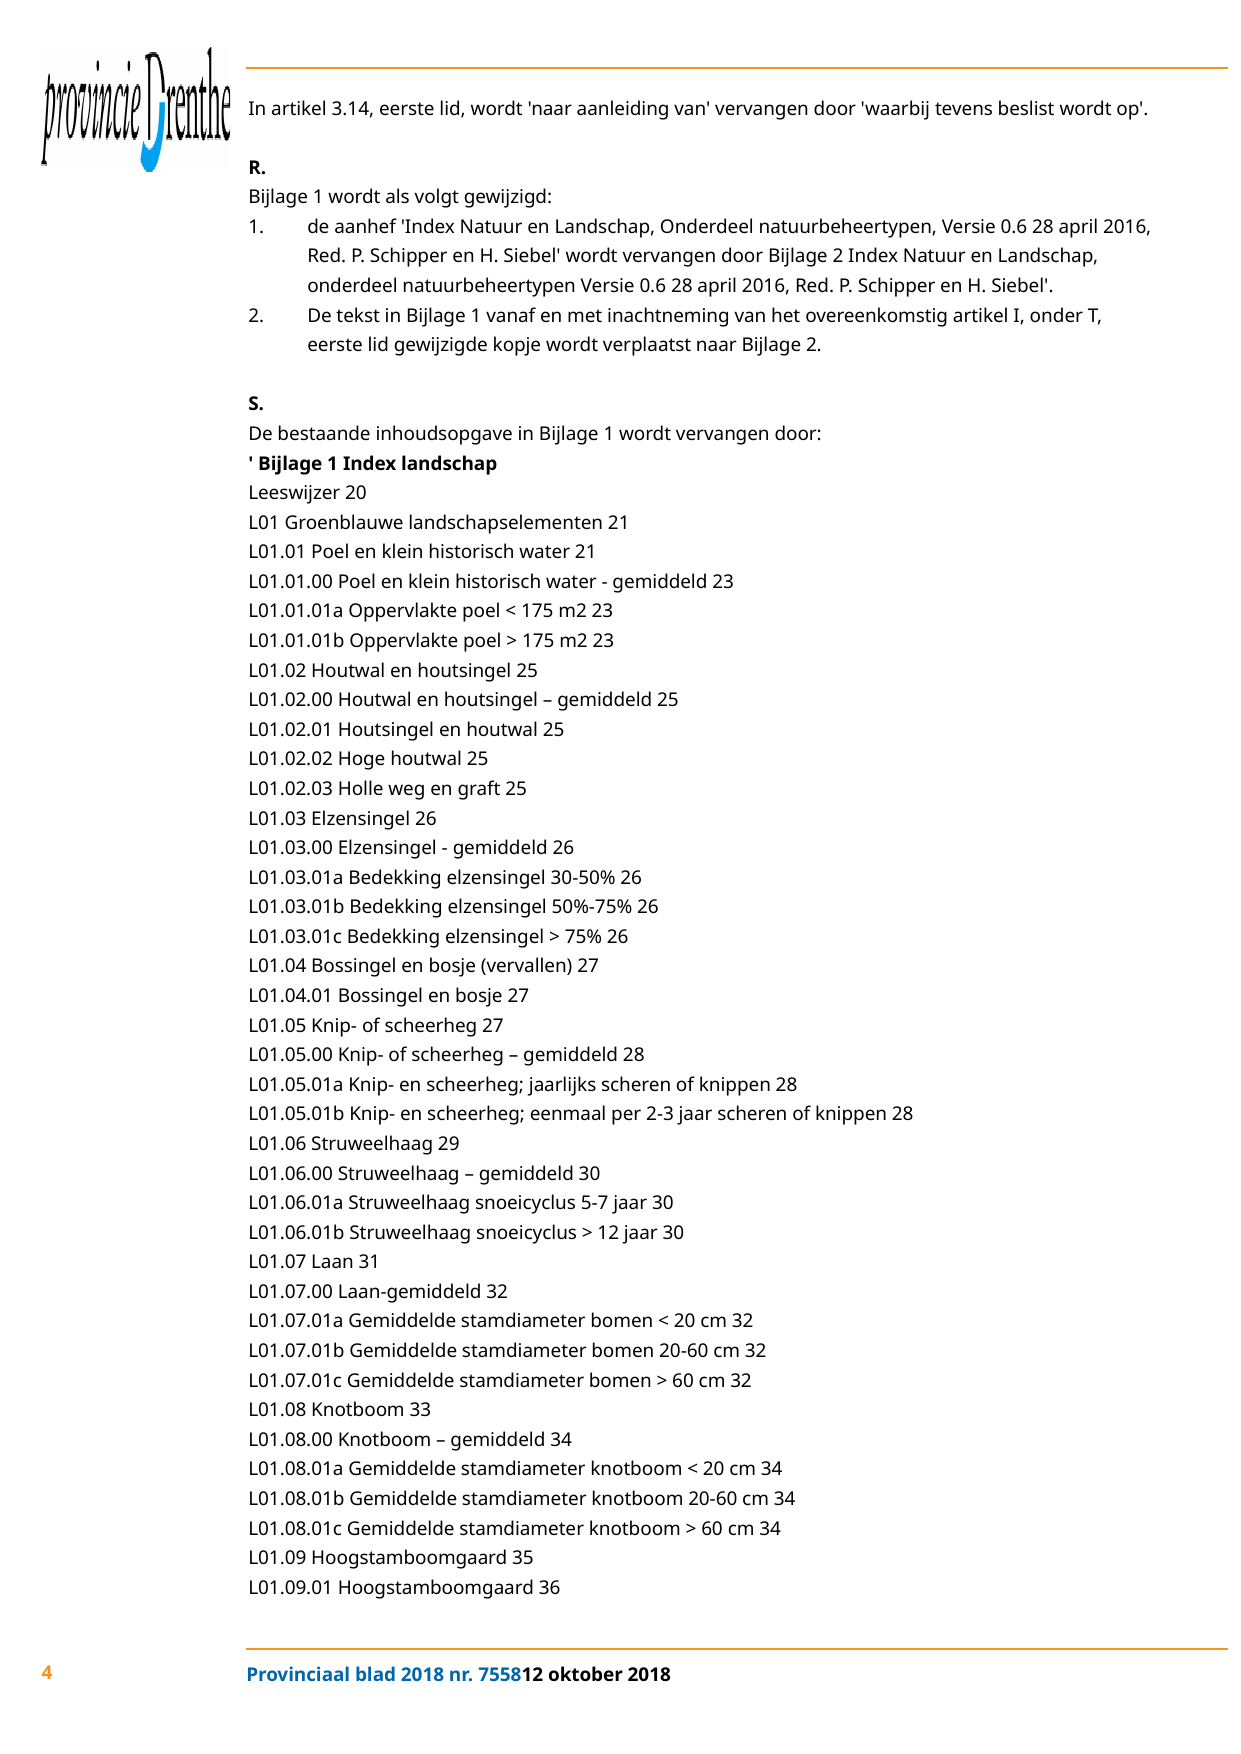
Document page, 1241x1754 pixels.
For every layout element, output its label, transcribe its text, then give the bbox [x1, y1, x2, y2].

text S. [248, 391, 1152, 416]
text L01.08.00 Knotboom – gemiddeld 34 [248, 1426, 1152, 1452]
text L01.06.01b Struweelhaag snoeicyclus > 12 jaar 30 [248, 1219, 1152, 1245]
text Bijlage 1 wordt als volgt gewijzigd: [248, 183, 1152, 209]
text L01 Groenblauwe landschapselementen 21 [248, 509, 1152, 535]
text L01.05.00 Knip- of scheerheg – gemiddeld 28 [248, 1041, 1152, 1067]
text L01.02 Houtwal en houtsingel 25 [248, 657, 1152, 683]
text L01.05 Knip- of scheerheg 27 [248, 1012, 1152, 1038]
text L01.07.00 Laan-gemiddeld 32 [248, 1278, 1152, 1304]
text L01.07 Laan 31 [248, 1248, 1152, 1274]
text L01.03 Elzensingel 26 [248, 805, 1152, 831]
text L01.04 Bossingel en bosje (vervallen) 27 [248, 953, 1152, 978]
text L01.01.01b Oppervlakte poel > 175 m2 23 [248, 627, 1152, 653]
text L01.02.00 Houtwal en houtsingel – gemiddeld 25 [248, 686, 1152, 712]
text ' Bijlage 1 Index landschap [248, 450, 1152, 476]
text De bestaande inhoudsopgave in Bijlage 1 wordt vervangen door: [248, 420, 1152, 446]
text L01.06.00 Struweelhaag – gemiddeld 30 [248, 1160, 1152, 1186]
text L01.08.01c Gemiddelde stamdiameter knotboom > 60 cm 34 [248, 1515, 1152, 1541]
list de aanhef 'Index Natuur en Landschap, Onderdeel natuurbeheertypen, Versie 0.6 28 april 2016, Red. P. Schipper en H. Siebel' wordt vervangen door Bijlage 2 Index Natuur en Landschap, onderdeel natuurbeheertypen Versie 0.6 28 april 2016, Red. P. Schipper en H. Siebel'. [248, 213, 1152, 298]
text L01.09.01 Hoogstamboomgaard 36 [248, 1574, 1152, 1600]
text L01.02.01 Houtsingel en houtwal 25 [248, 716, 1152, 742]
text L01.02.02 Hoge houtwal 25 [248, 746, 1152, 771]
text L01.04.01 Bossingel en bosje 27 [248, 982, 1152, 1008]
text L01.03.01c Bedekking elzensingel > 75% 26 [248, 923, 1152, 949]
text L01.03.01a Bedekking elzensingel 30-50% 26 [248, 864, 1152, 890]
text L01.08 Knotboom 33 [248, 1396, 1152, 1422]
text R. [248, 154, 1152, 180]
picture [41, 47, 231, 172]
list De tekst in Bijlage 1 vanaf en met inachtneming van het overeenkomstig artikel I, onder T, eerste lid gewijzigde kopje wordt verplaatst naar Bijlage 2. [248, 302, 1152, 357]
text L01.09 Hoogstamboomgaard 35 [248, 1544, 1152, 1570]
text L01.01.00 Poel en klein historisch water - gemiddeld 23 [248, 568, 1152, 594]
text L01.03.01b Bedekking elzensingel 50%-75% 26 [248, 893, 1152, 919]
text L01.05.01a Knip- en scheerheg; jaarlijks scheren of knippen 28 [248, 1071, 1152, 1097]
text L01.08.01b Gemiddelde stamdiameter knotboom 20-60 cm 34 [248, 1485, 1152, 1511]
text L01.01 Poel en klein historisch water 21 [248, 538, 1152, 564]
text L01.08.01a Gemiddelde stamdiameter knotboom < 20 cm 34 [248, 1456, 1152, 1481]
text L01.05.01b Knip- en scheerheg; eenmaal per 2-3 jaar scheren of knippen 28 [248, 1101, 1152, 1126]
text L01.07.01b Gemiddelde stamdiameter bomen 20-60 cm 32 [248, 1337, 1152, 1363]
text L01.07.01a Gemiddelde stamdiameter bomen < 20 cm 32 [248, 1308, 1152, 1333]
text L01.06 Struweelhaag 29 [248, 1130, 1152, 1156]
text L01.07.01c Gemiddelde stamdiameter bomen > 60 cm 32 [248, 1367, 1152, 1393]
text L01.06.01a Struweelhaag snoeicyclus 5-7 jaar 30 [248, 1189, 1152, 1215]
text Leeswijzer 20 [248, 479, 1152, 505]
text L01.01.01a Oppervlakte poel < 175 m2 23 [248, 598, 1152, 623]
text L01.02.03 Holle weg en graft 25 [248, 775, 1152, 801]
text L01.03.00 Elzensingel - gemiddeld 26 [248, 834, 1152, 860]
text In artikel 3.14, eerste lid, wordt 'naar aanleiding van' vervangen door 'waarbij tevens beslist wordt op'. [248, 95, 1152, 121]
